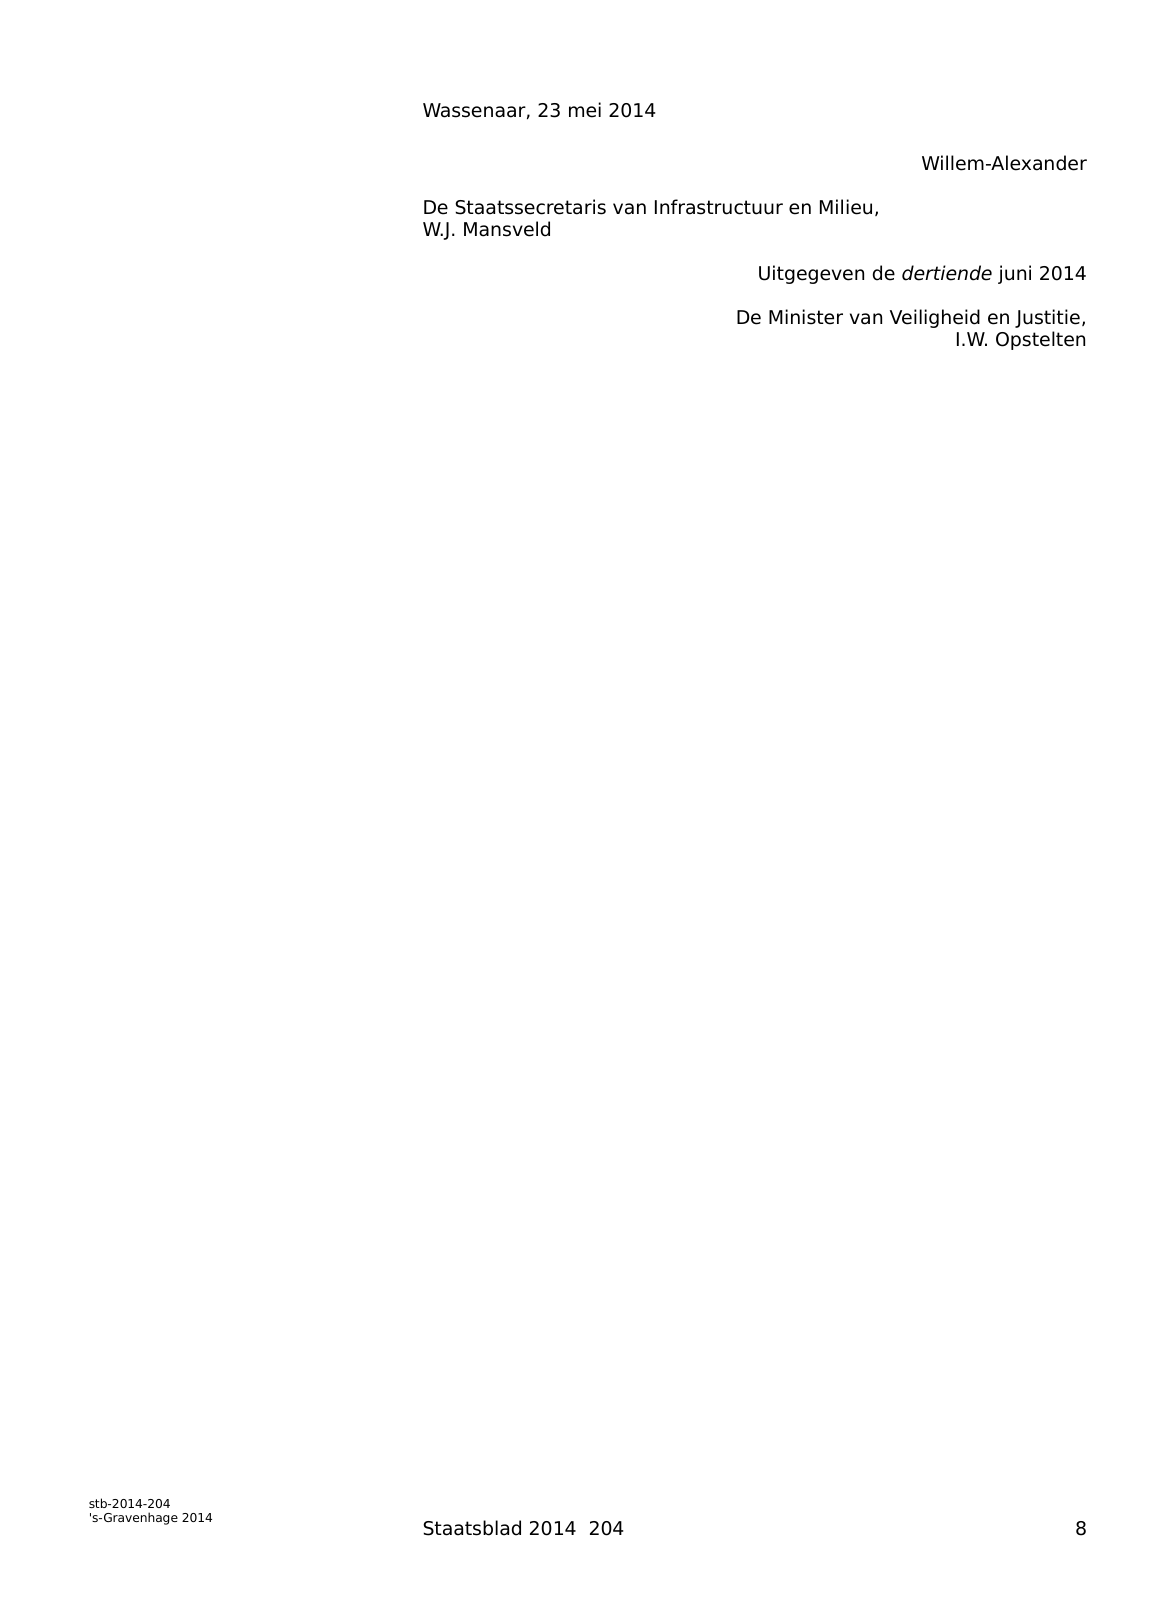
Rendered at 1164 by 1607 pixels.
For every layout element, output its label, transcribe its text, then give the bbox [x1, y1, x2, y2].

text Willem-Alexander [422, 152, 1087, 174]
text Wassenaar, 23 mei 2014 [422, 100, 1087, 122]
text De Minister van Veiligheid en Justitie, I.W. Opstelten [422, 307, 1087, 351]
text stb-2014-204 [88, 1497, 323, 1511]
text Uitgegeven de dertiende juni 2014 [422, 263, 1087, 285]
text 's-Gravenhage 2014 [88, 1511, 323, 1525]
text De Staatssecretaris van Infrastructuur en Milieu, W.J. Mansveld [422, 197, 1087, 241]
